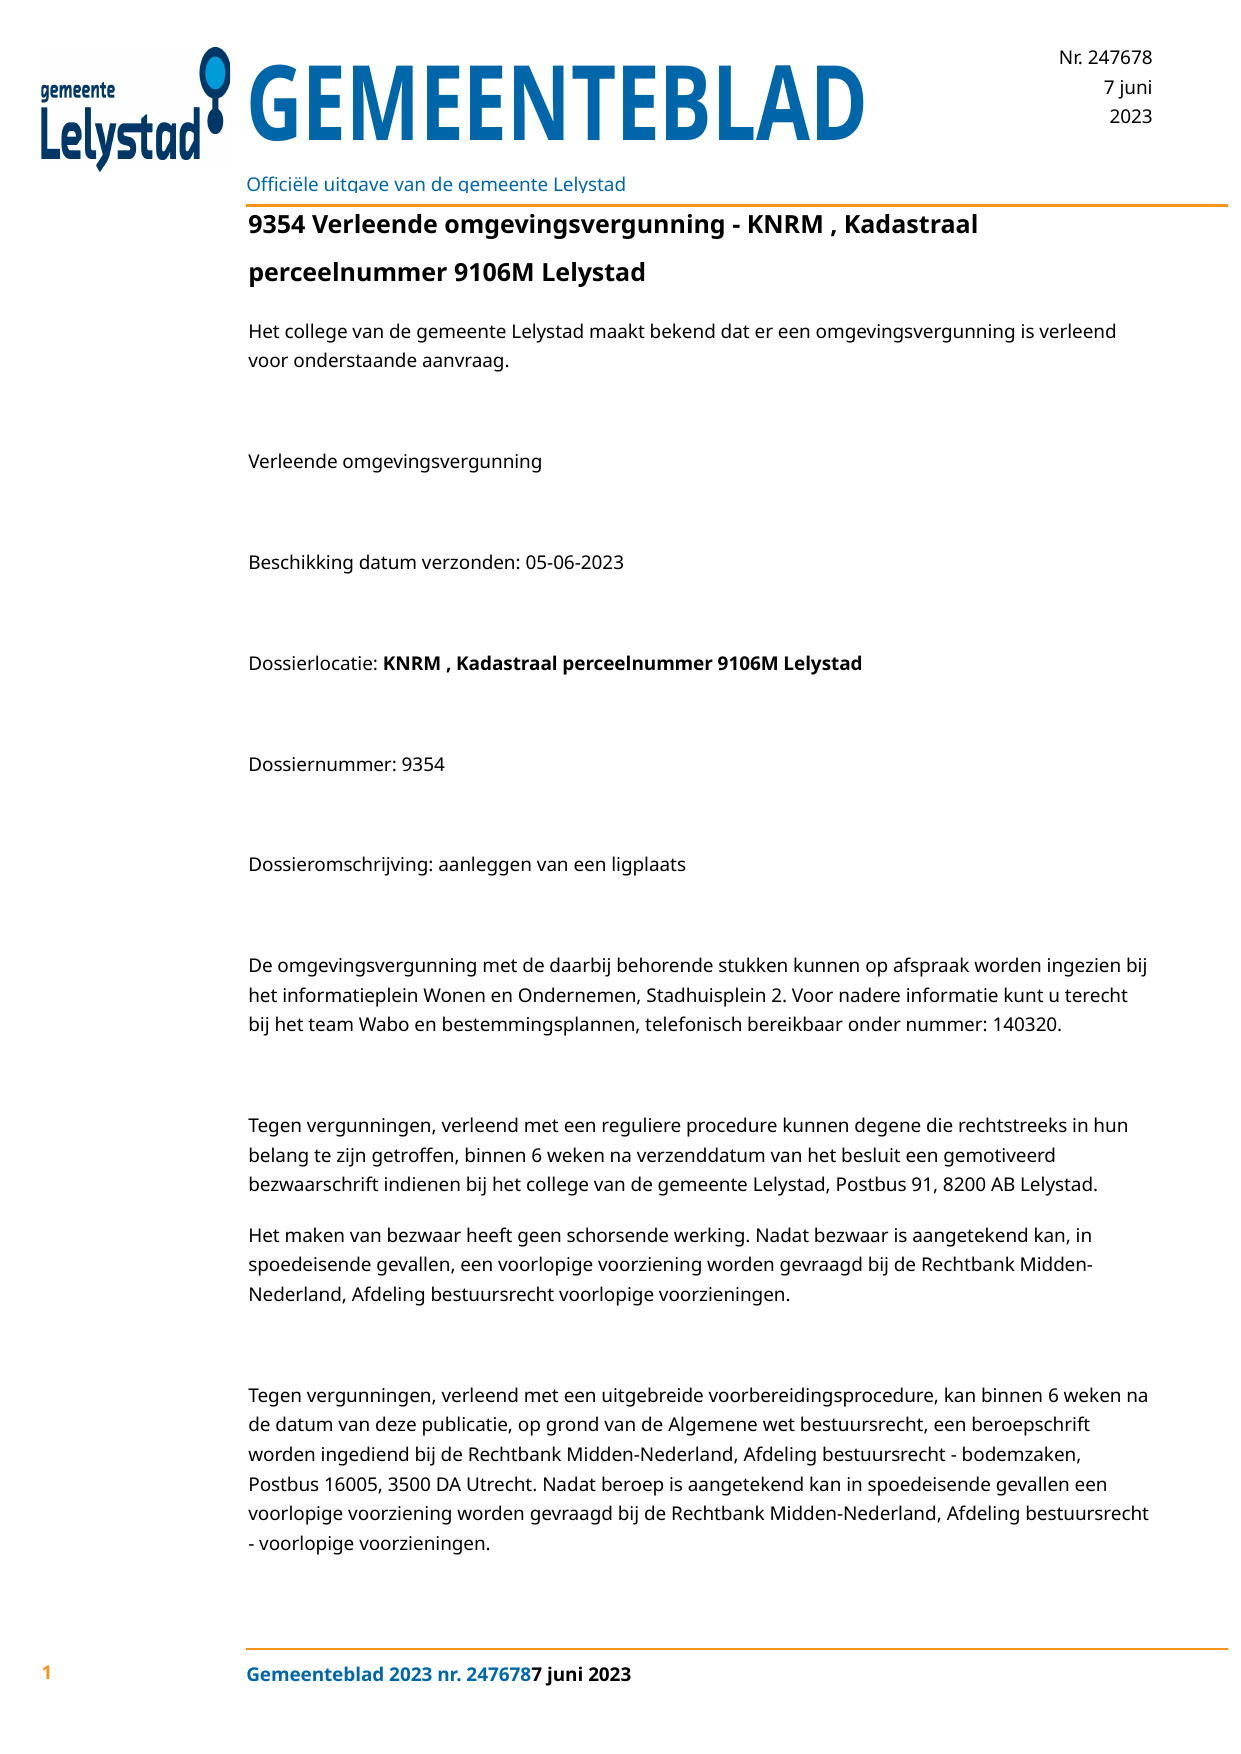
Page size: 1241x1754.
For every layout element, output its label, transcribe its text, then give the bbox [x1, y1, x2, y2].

text Dossierlocatie: KNRM , Kadastraal perceelnummer 9106M Lelystad [248, 650, 1152, 676]
text Het maken van bezwaar heeft geen schorsende werking. Nadat bezwaar is aangetekend kan, in spoedeisende gevallen, een voorlopige voorziening worden gevraagd bij de Rechtbank Midden-Nederland, Afdeling bestuursrecht voorlopige voorzieningen. [248, 1222, 1152, 1307]
text Beschikking datum verzonden: 05-06-2023 [248, 549, 1152, 575]
text Dossiernummer: 9354 [248, 751, 1152, 777]
text De omgevingsvergunning met de daarbij behorende stukken kunnen op afspraak worden ingezien bij het informatieplein Wonen en Ondernemen, Stadhuisplein 2. Voor nadere informatie kunt u terecht bij het team Wabo en bestemmingsplannen, telefonisch bereikbaar onder nummer: 140320. [248, 952, 1152, 1037]
text Verleende omgevingsvergunning [248, 448, 1152, 474]
text 9354 Verleende omgevingsvergunning - KNRM , Kadastraal perceelnummer 9106M Lelystad [248, 207, 1152, 288]
picture [41, 47, 231, 172]
text Het college van de gemeente Lelystad maakt bekend dat er een omgevingsvergunning is verleend voor onderstaande aanvraag. [248, 318, 1152, 373]
text Tegen vergunningen, verleend met een reguliere procedure kunnen degene die rechtstreeks in hun belang te zijn getroffen, binnen 6 weken na verzenddatum van het besluit een gemotiveerd bezwaarschrift indienen bij het college van de gemeente Lelystad, Postbus 91, 8200 AB Lelystad. [248, 1112, 1152, 1197]
text Dossieromschrijving: aanleggen van een ligplaats [248, 852, 1152, 877]
text Tegen vergunningen, verleend met een uitgebreide voorbereidingsprocedure, kan binnen 6 weken na de datum van deze publicatie, op grond van de Algemene wet bestuursrecht, een beroepschrift worden ingediend bij de Rechtbank Midden-Nederland, Afdeling bestuursrecht - bodemzaken, Postbus 16005, 3500 DA Utrecht. Nadat beroep is aangetekend kan in spoedeisende gevallen een voorlopige voorziening worden gevraagd bij de Rechtbank Midden-Nederland, Afdeling bestuursrecht - voorlopige voorzieningen. [248, 1382, 1152, 1556]
